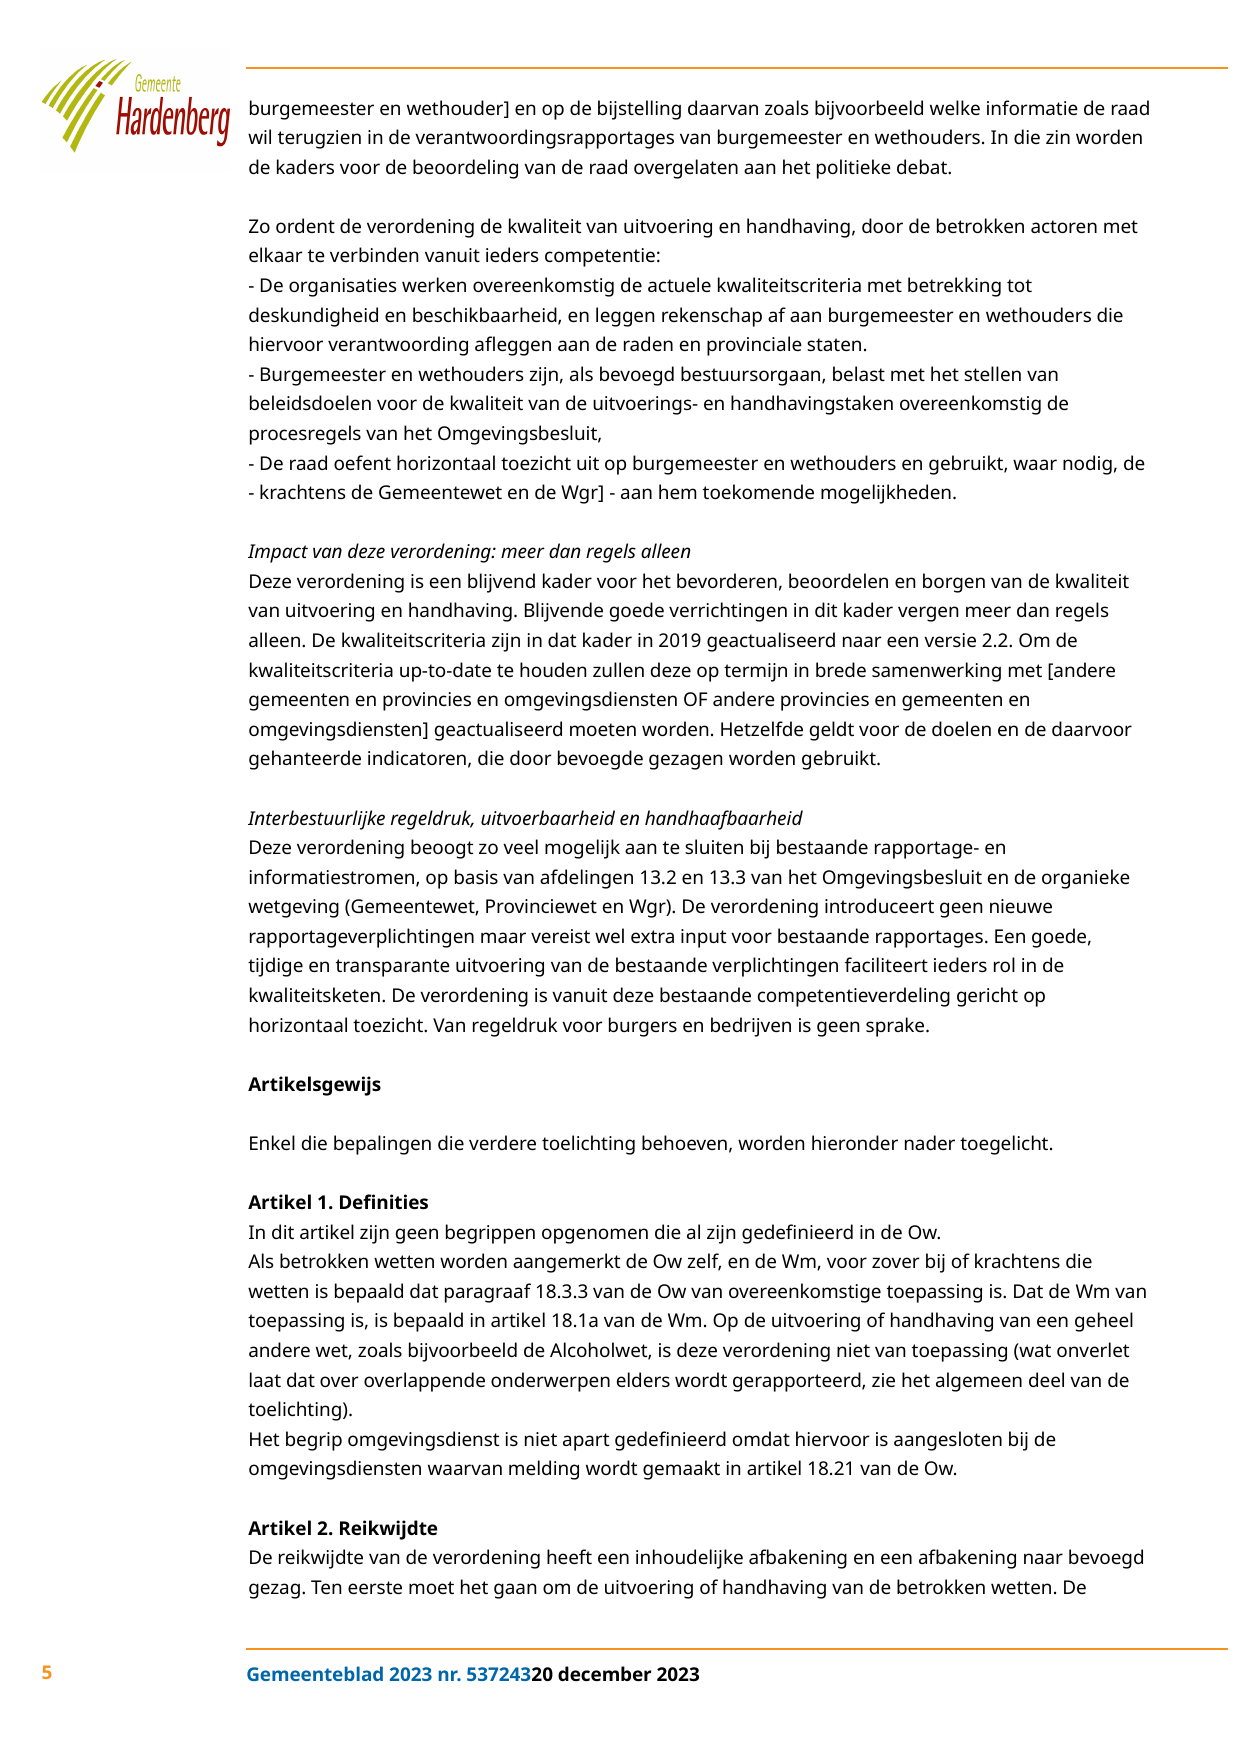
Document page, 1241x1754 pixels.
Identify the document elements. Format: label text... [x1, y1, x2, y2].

text In dit artikel zijn geen begrippen opgenomen die al zijn gedefinieerd in de Ow. [248, 1219, 1152, 1245]
text De reikwijdte van de verordening heeft een inhoudelijke afbakening en een afbakening naar bevoegd gezag. Ten eerste moet het gaan om de uitvoering of handhaving van de betrokken wetten. De [248, 1544, 1152, 1600]
text burgemeester en wethouder] en op de bijstelling daarvan zoals bijvoorbeeld welke informatie de raad wil terugzien in de verantwoordingsrapportages van burgemeester en wethouders. In die zin worden de kaders voor de beoordeling van de raad overgelaten aan het politieke debat. [248, 95, 1152, 180]
text Als betrokken wetten worden aangemerkt de Ow zelf, en de Wm, voor zover bij of krachtens die wetten is bepaald dat paragraaf 18.3.3 van de Ow van overeenkomstige toepassing is. Dat de Wm van toepassing is, is bepaald in artikel 18.1a van de Wm. Op de uitvoering of handhaving van een geheel andere wet, zoals bijvoorbeeld de Alcoholwet, is deze verordening niet van toepassing (wat onverlet laat dat over overlappende onderwerpen elders wordt gerapporteerd, zie het algemeen deel van de toelichting). [248, 1248, 1152, 1422]
text Deze verordening is een blijvend kader voor het bevorderen, beoordelen en borgen van de kwaliteit van uitvoering en handhaving. Blijvende goede verrichtingen in dit kader vergen meer dan regels alleen. De kwaliteitscriteria zijn in dat kader in 2019 geactualiseerd naar een versie 2.2. Om de kwaliteitscriteria up-to-date te houden zullen deze op termijn in brede samenwerking met [andere gemeenten en provincies en omgevingsdiensten OF andere provincies en gemeenten en omgevingsdiensten] geactualiseerd moeten worden. Hetzelfde geldt voor de doelen en de daarvoor gehanteerde indicatoren, die door bevoegde gezagen worden gebruikt. [248, 568, 1152, 771]
text Artikel 1. Definities [248, 1189, 1152, 1215]
text Impact van deze verordening: meer dan regels alleen [248, 538, 1152, 564]
text Deze verordening beoogt zo veel mogelijk aan te sluiten bij bestaande rapportage- en informatiestromen, op basis van afdelingen 13.2 en 13.3 van het Omgevingsbesluit en de organieke wetgeving (Gemeentewet, Provinciewet en Wgr). De verordening introduceert geen nieuwe rapportageverplichtingen maar vereist wel extra input voor bestaande rapportages. Een goede, tijdige en transparante uitvoering van de bestaande verplichtingen faciliteert ieders rol in de kwaliteitsketen. De verordening is vanuit deze bestaande competentieverdeling gericht op horizontaal toezicht. Van regeldruk voor burgers en bedrijven is geen sprake. [248, 834, 1152, 1038]
picture [41, 47, 231, 172]
text - Burgemeester en wethouders zijn, als bevoegd bestuursorgaan, belast met het stellen van beleidsdoelen voor de kwaliteit van de uitvoerings- en handhavingstaken overeenkomstig de procesregels van het Omgevingsbesluit, [248, 361, 1152, 446]
text Artikelsgewijs [248, 1071, 1152, 1097]
text - De raad oefent horizontaal toezicht uit op burgemeester en wethouders en gebruikt, waar nodig, de - krachtens de Gemeentewet en de Wgr] - aan hem toekomende mogelijkheden. [248, 450, 1152, 505]
text Enkel die bepalingen die verdere toelichting behoeven, worden hieronder nader toegelicht. [248, 1130, 1152, 1156]
text Interbestuurlijke regeldruk, uitvoerbaarheid en handhaafbaarheid [248, 805, 1152, 831]
text - De organisaties werken overeenkomstig de actuele kwaliteitscriteria met betrekking tot deskundigheid en beschikbaarheid, en leggen rekenschap af aan burgemeester en wethouders die hiervoor verantwoording afleggen aan de raden en provinciale staten. [248, 272, 1152, 357]
text Het begrip omgevingsdienst is niet apart gedefinieerd omdat hiervoor is aangesloten bij de omgevingsdiensten waarvan melding wordt gemaakt in artikel 18.21 van de Ow. [248, 1426, 1152, 1481]
text Zo ordent de verordening de kwaliteit van uitvoering en handhaving, door de betrokken actoren met elkaar te verbinden vanuit ieders competentie: [248, 213, 1152, 268]
text Artikel 2. Reikwijdte [248, 1515, 1152, 1541]
